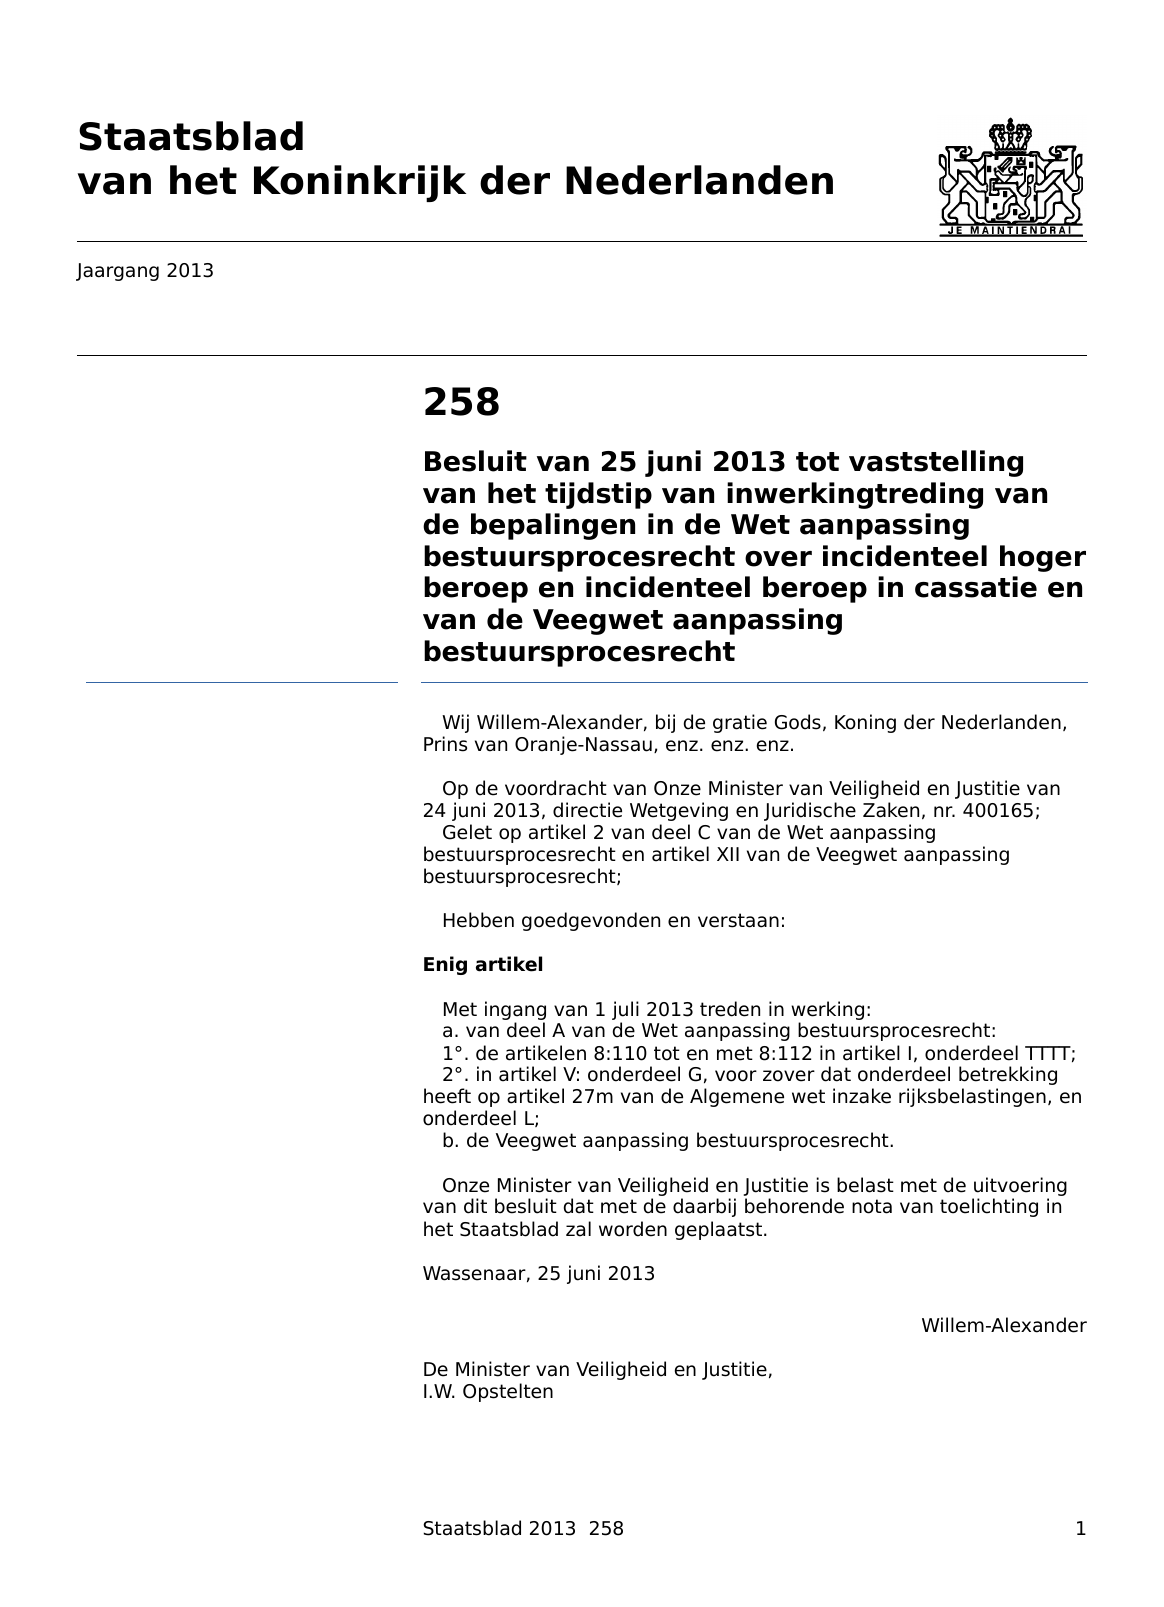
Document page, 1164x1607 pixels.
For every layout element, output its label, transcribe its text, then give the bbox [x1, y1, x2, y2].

text De Minister van Veiligheid en Justitie, I.W. Opstelten [422, 1359, 1087, 1403]
text b. de Veegwet aanpassing bestuursprocesrecht. [422, 1130, 1087, 1152]
text Gelet op artikel 2 van deel C van de Wet aanpassing bestuursprocesrecht en artikel XII van de Veegwet aanpassing bestuursprocesrecht; [422, 822, 1087, 888]
text Onze Minister van Veiligheid en Justitie is belast met de uitvoering van dit besluit dat met de daarbij behorende nota van toelichting in het Staatsblad zal worden geplaatst. [422, 1174, 1087, 1240]
table_header Staatsblad van het Koninkrijk der Nederlanden [77, 100, 886, 241]
text Willem-Alexander [422, 1314, 1087, 1337]
table_cell Jaargang 2013 [77, 242, 1087, 355]
subtitle Enig artikel [422, 954, 1087, 976]
text 2°. in artikel V: onderdeel G, voor zover dat onderdeel betrekking heeft op artikel 27m van de Algemene wet inzake rijksbelastingen, en onderdeel L; [422, 1064, 1087, 1130]
text 1°. de artikelen 8:110 tot en met 8:112 in artikel I, onderdeel TTTT; [422, 1042, 1087, 1064]
table_header [886, 100, 1087, 241]
text Op de voordracht van Onze Minister van Veiligheid en Justitie van 24 juni 2013, directie Wetgeving en Juridische Zaken, nr. 400165; [422, 778, 1087, 822]
text Hebben goedgevonden en verstaan: [422, 910, 1087, 932]
picture [936, 115, 1087, 240]
text Wassenaar, 25 juni 2013 [422, 1263, 1087, 1284]
text a. van deel A van de Wet aanpassing bestuursprocesrecht: [422, 1020, 1087, 1042]
text Wij Willem-Alexander, bij de gratie Gods, Koning der Nederlanden, Prins van Oranje-Nassau, enz. enz. enz. [422, 712, 1087, 756]
text Besluit van 25 juni 2013 tot vaststelling van het tijdstip van inwerkingtreding van de bepalingen in de Wet aanpassing bestuursprocesrecht over incidenteel hoger beroep en incidenteel beroep in cassatie en van de Veegwet aanpassing bestuursprocesrecht [422, 447, 1087, 667]
subtitle 258 [422, 381, 1087, 424]
text Met ingang van 1 juli 2013 treden in werking: [422, 998, 1087, 1020]
